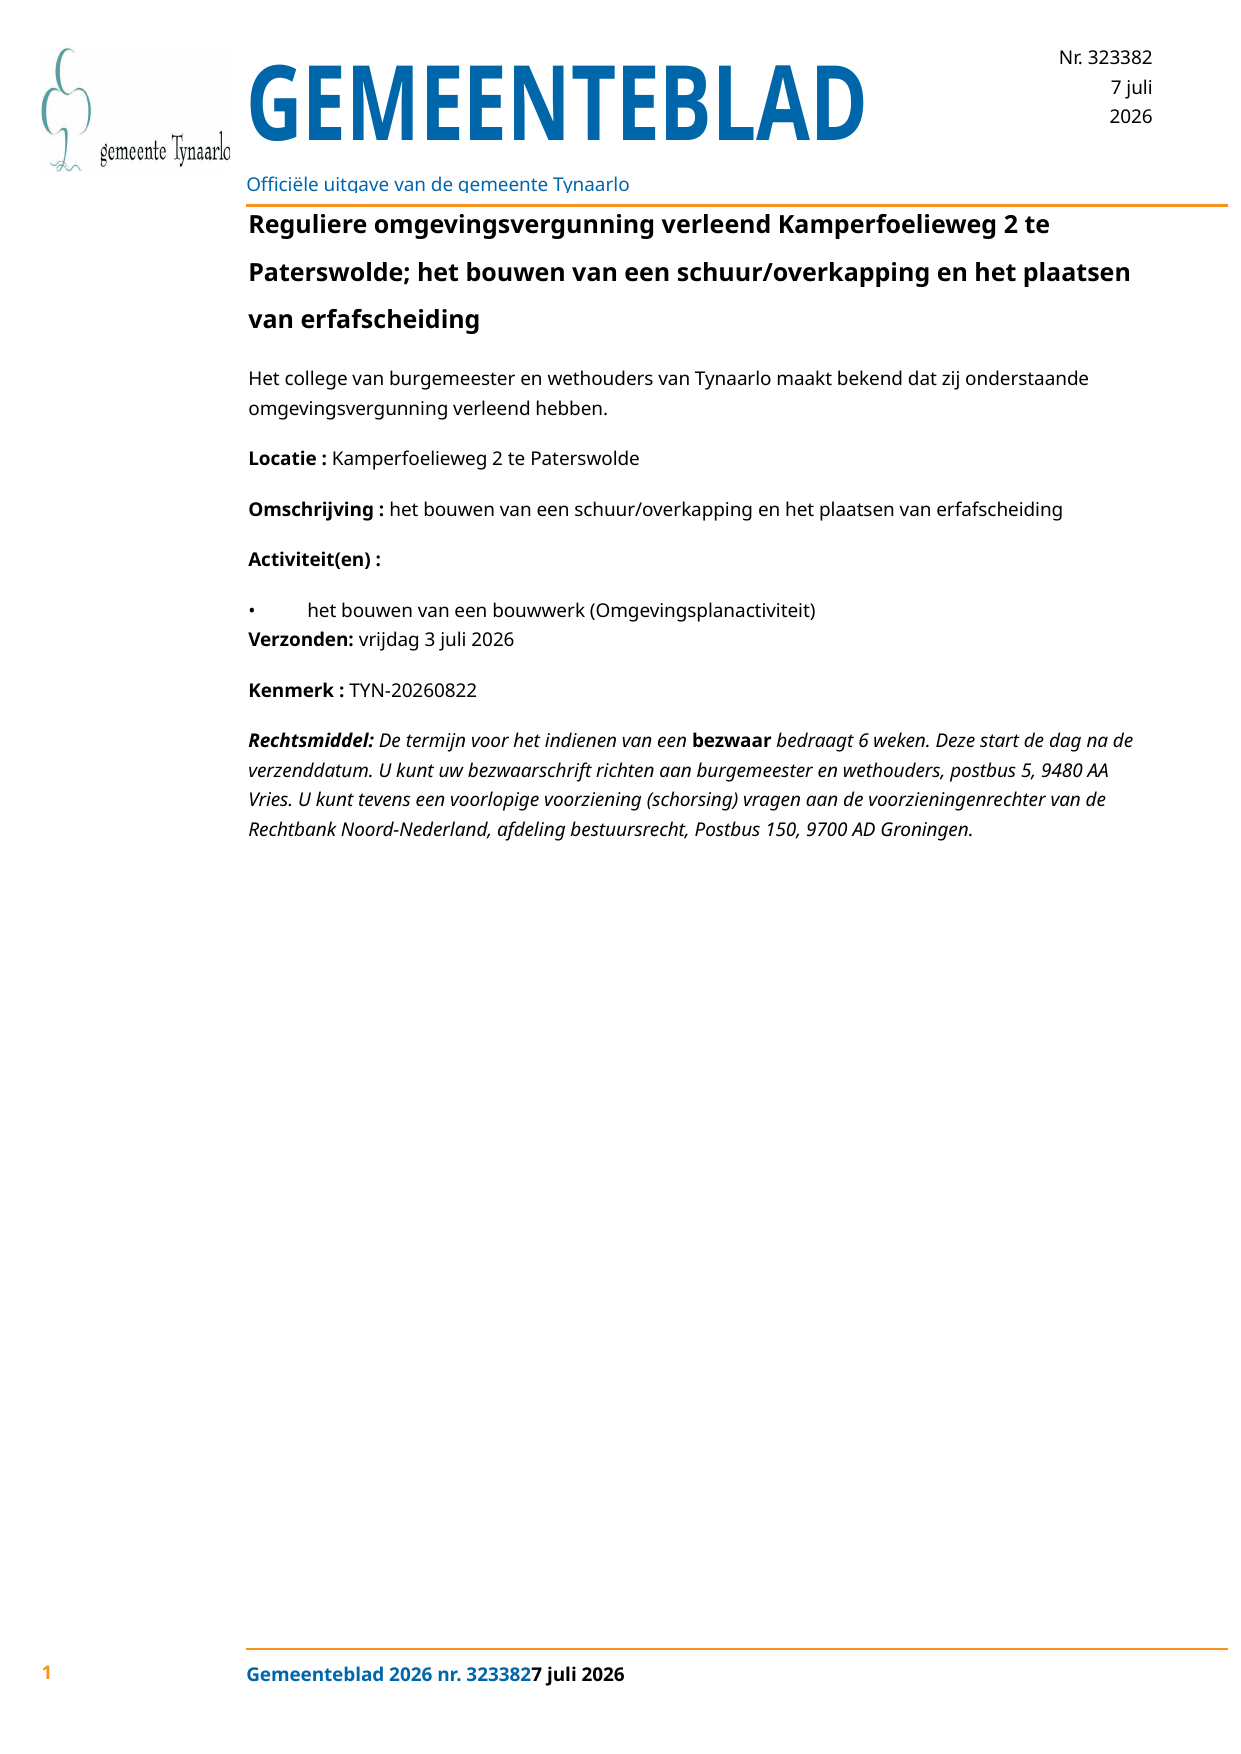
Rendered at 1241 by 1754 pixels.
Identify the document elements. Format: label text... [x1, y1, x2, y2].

text Verzonden: vrijdag 3 juli 2026 [248, 626, 1152, 652]
text Locatie : Kamperfoelieweg 2 te Paterswolde [248, 446, 1152, 471]
text Omschrijving : het bouwen van een schuur/overkapping en het plaatsen van erfafscheiding [248, 496, 1152, 522]
list het bouwen van een bouwwerk (Omgevingsplanactiviteit) [248, 597, 1152, 622]
text Reguliere omgevingsvergunning verleend Kamperfoelieweg 2 te Paterswolde; het bouwen van een schuur/overkapping en het plaatsen van erfafscheiding [248, 207, 1152, 336]
text Kenmerk : TYN-20260822 [248, 677, 1152, 702]
picture [41, 47, 231, 172]
text Rechtsmiddel: De termijn voor het indienen van een bezwaar bedraagt 6 weken. Deze start de dag na de verzenddatum. U kunt uw bezwaarschrift richten aan burgemeester en wethouders, postbus 5, 9480 AA Vries. U kunt tevens een voorlopige voorziening (schorsing) vragen aan de voorzieningenrechter van de Rechtbank Noord-Nederland, afdeling bestuursrecht, Postbus 150, 9700 AD Groningen. [248, 727, 1152, 842]
text Activiteit(en) : [248, 546, 1152, 572]
text Het college van burgemeester en wethouders van Tynaarlo maakt bekend dat zij onderstaande omgevingsvergunning verleend hebben. [248, 366, 1152, 421]
